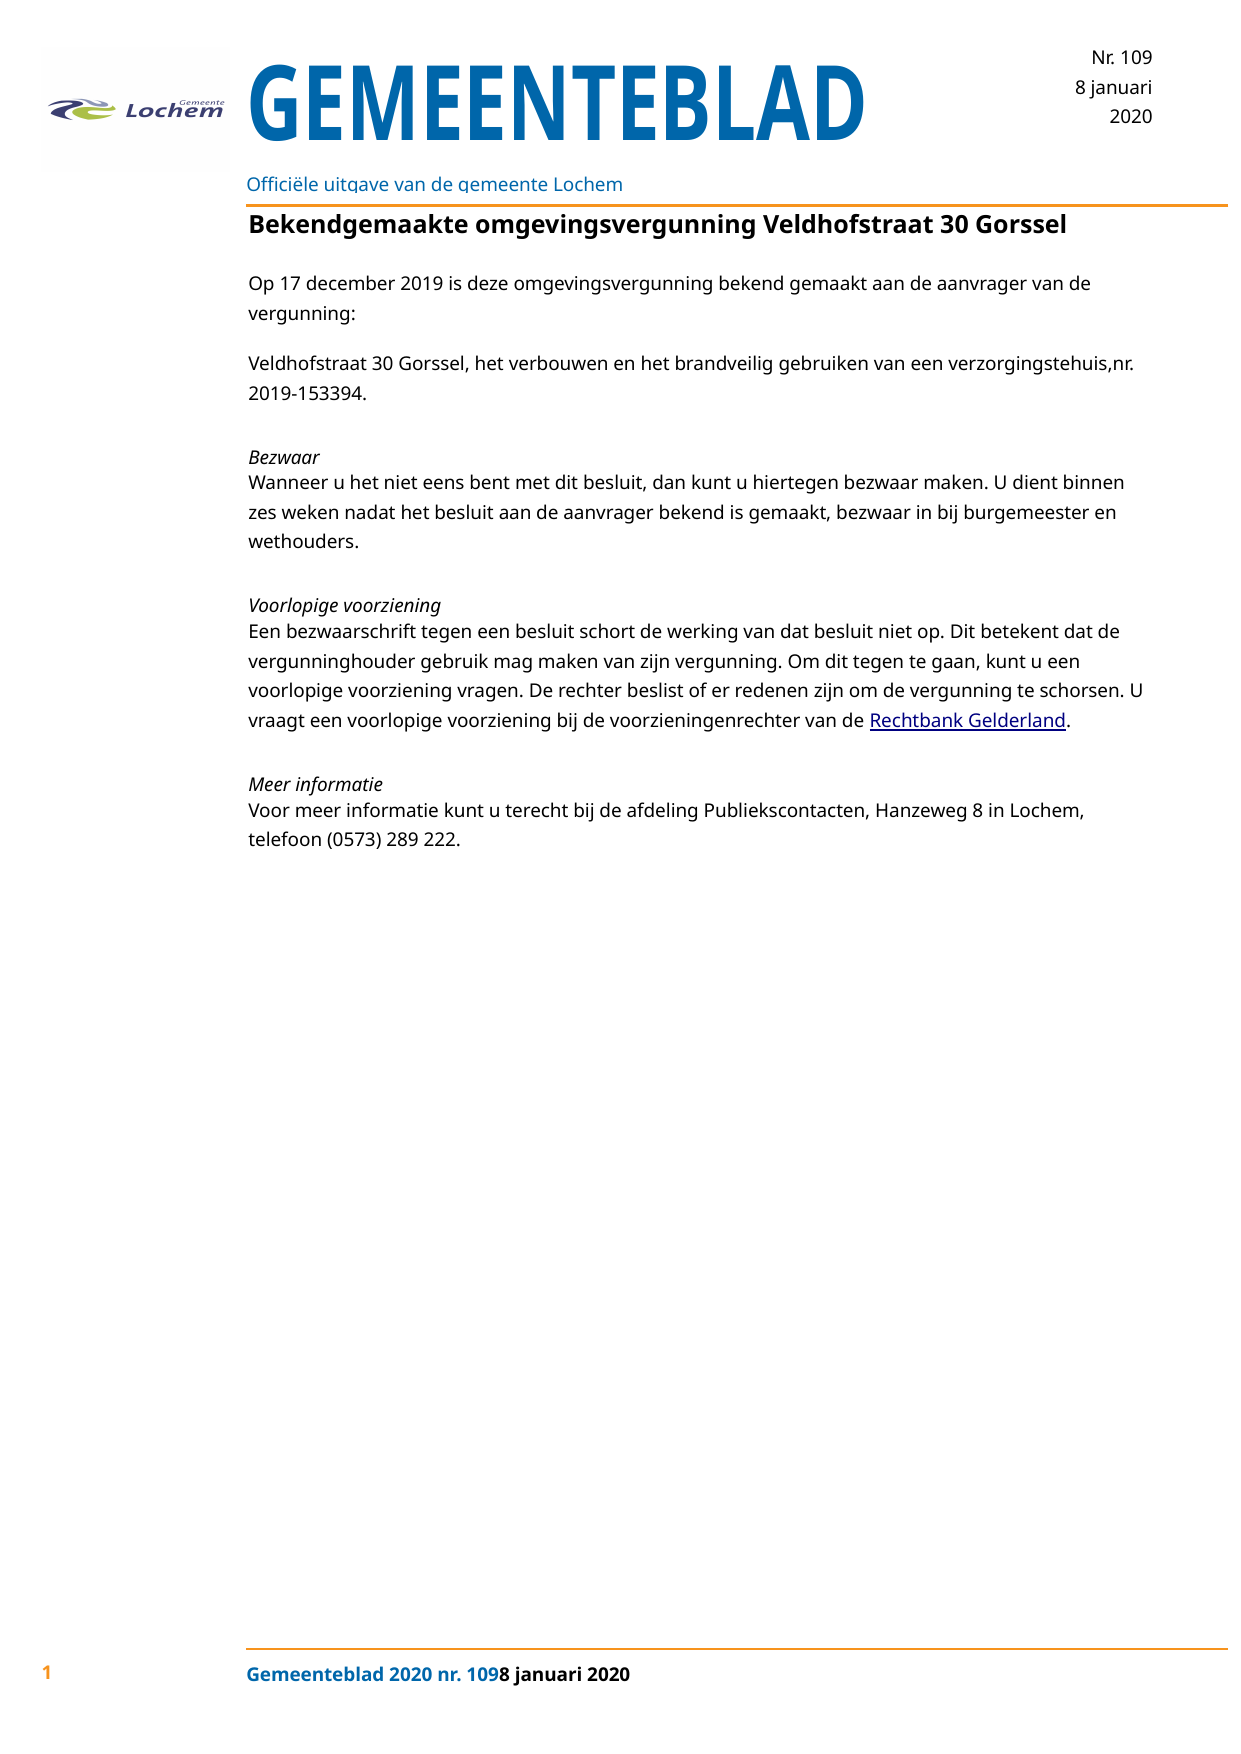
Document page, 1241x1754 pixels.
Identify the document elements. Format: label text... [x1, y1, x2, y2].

picture [41, 47, 231, 172]
text Bekendgemaakte omgevingsvergunning Veldhofstraat 30 Gorssel [248, 207, 1152, 241]
text Op 17 december 2019 is deze omgevingsvergunning bekend gemaakt aan de aanvrager van de vergunning: [248, 270, 1152, 326]
text Voor meer informatie kunt u terecht bij de afdeling Publiekscontacten, Hanzeweg 8 in Lochem, telefoon (0573) 289 222. [248, 797, 1152, 852]
text Meer informatie [248, 771, 1152, 797]
text Een bezwaarschrift tegen een besluit schort de werking van dat besluit niet op. Dit betekent dat de vergunninghouder gebruik mag maken van zijn vergunning. Om dit tegen te gaan, kunt u een voorlopige voorziening vragen. De rechter beslist of er redenen zijn om de vergunning te schorsen. U vraagt een voorlopige voorziening bij de voorzieningenrechter van de Rechtbank Gelderland. [248, 618, 1152, 733]
text Bezwaar [248, 444, 1152, 469]
text Veldhofstraat 30 Gorssel, het verbouwen en het brandveilig gebruiken van een verzorgingstehuis,nr. 2019-153394. [248, 350, 1152, 406]
text Voorlopige voorziening [248, 593, 1152, 618]
text Wanneer u het niet eens bent met dit besluit, dan kunt u hiertegen bezwaar maken. U dient binnen zes weken nadat het besluit aan de aanvrager bekend is gemaakt, bezwaar in bij burgemeester en wethouders. [248, 469, 1152, 554]
